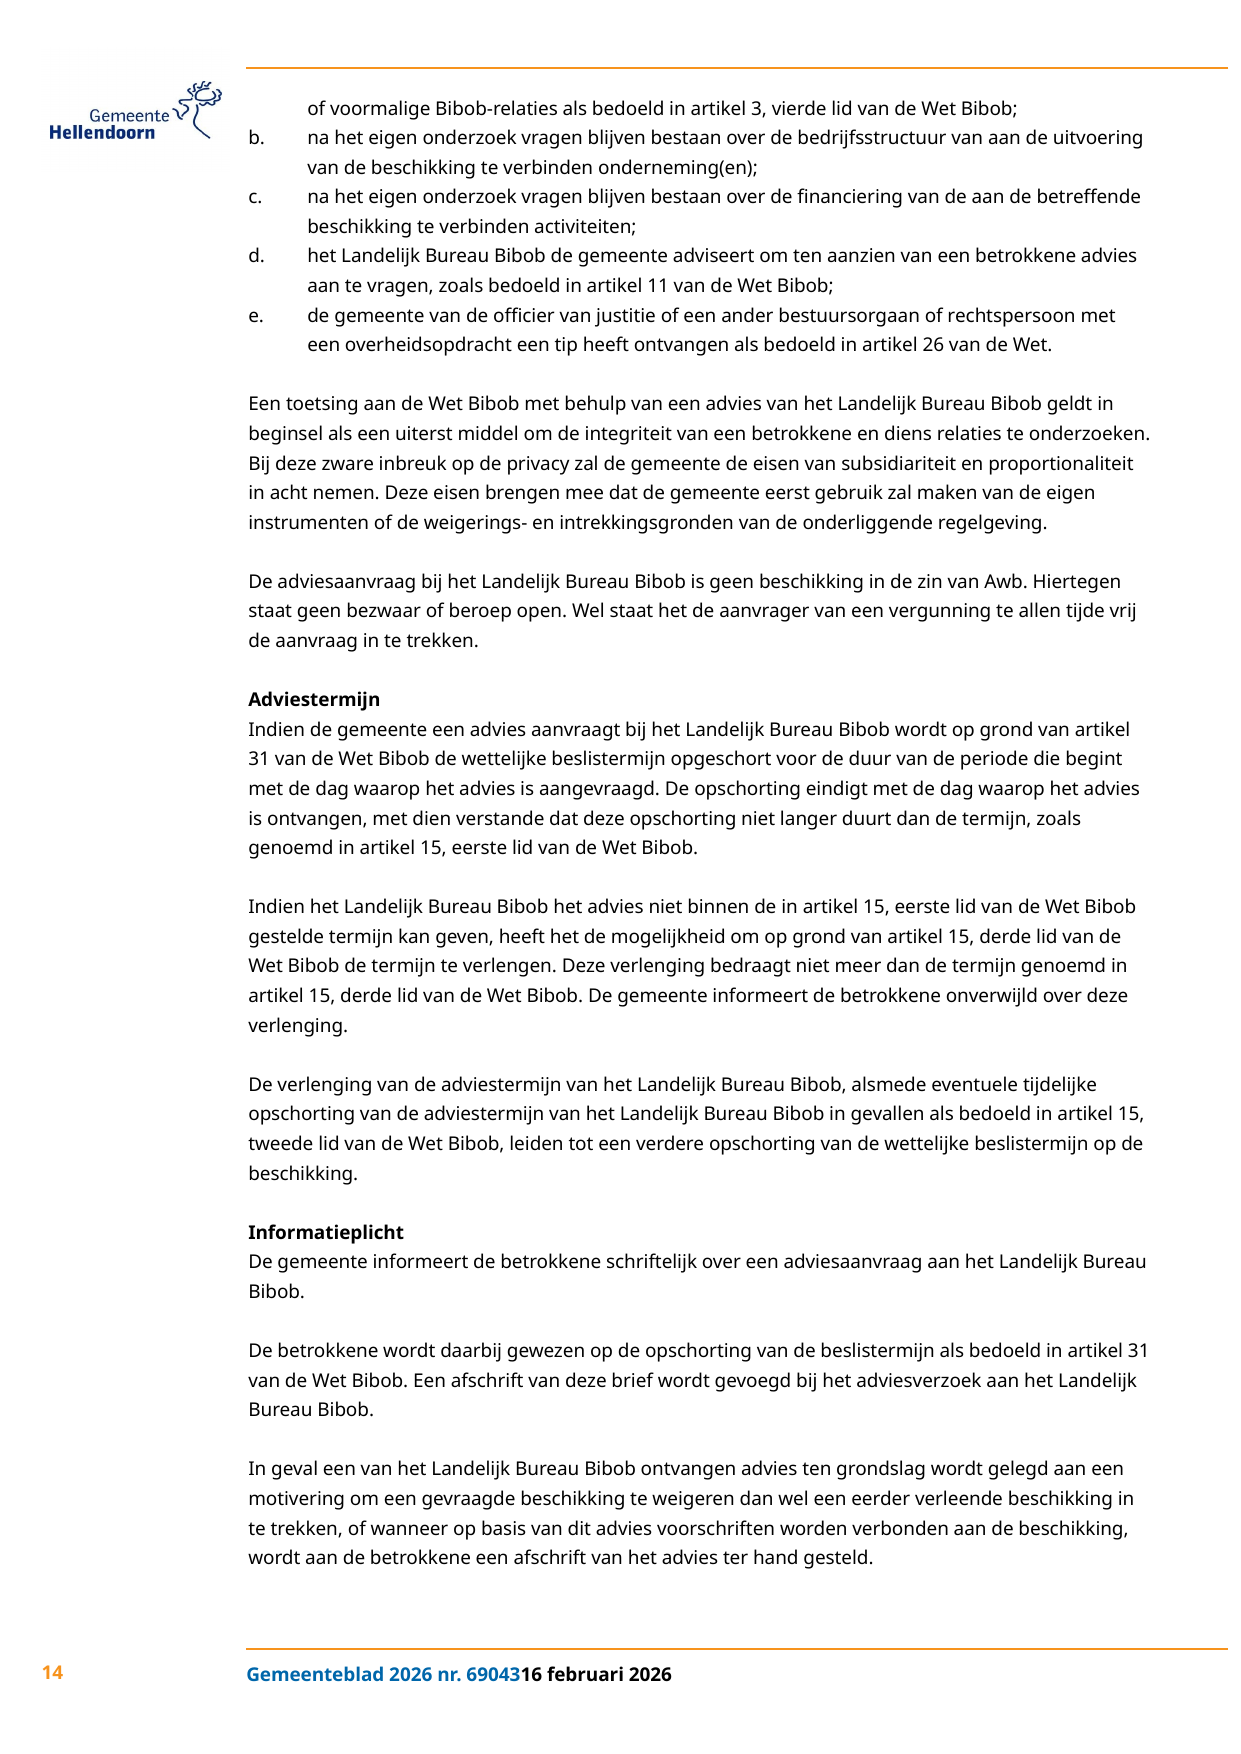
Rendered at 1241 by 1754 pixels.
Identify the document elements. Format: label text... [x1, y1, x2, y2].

text De adviesaanvraag bij het Landelijk Bureau Bibob is geen beschikking in de zin van Awb. Hiertegen staat geen bezwaar of beroep open. Wel staat het de aanvrager van een vergunning te allen tijde vrij de aanvraag in te trekken. [248, 568, 1152, 653]
text Informatieplicht [248, 1219, 1152, 1245]
list het Landelijk Bureau Bibob de gemeente adviseert om ten aanzien van een betrokkene advies aan te vragen, zoals bedoeld in artikel 11 van de Wet Bibob; [248, 243, 1152, 298]
text Indien de gemeente een advies aanvraagt bij het Landelijk Bureau Bibob wordt op grond van artikel 31 van de Wet Bibob de wettelijke beslistermijn opgeschort voor de duur van de periode die begint met de dag waarop het advies is aangevraagd. De opschorting eindigt met de dag waarop het advies is ontvangen, met dien verstande dat deze opschorting niet langer duurt dan de termijn, zoals genoemd in artikel 15, eerste lid van de Wet Bibob. [248, 716, 1152, 860]
text De gemeente informeert de betrokkene schriftelijk over een adviesaanvraag aan het Landelijk Bureau Bibob. [248, 1248, 1152, 1304]
list na het eigen onderzoek vragen blijven bestaan over de bedrijfsstructuur van aan de uitvoering van de beschikking te verbinden onderneming(en); [248, 124, 1152, 180]
text De verlenging van de adviestermijn van het Landelijk Bureau Bibob, alsmede eventuele tijdelijke opschorting van de adviestermijn van het Landelijk Bureau Bibob in gevallen als bedoeld in artikel 15, tweede lid van de Wet Bibob, leiden tot een verdere opschorting van de wettelijke beslistermijn op de beschikking. [248, 1071, 1152, 1186]
text De betrokkene wordt daarbij gewezen op de opschorting van de beslistermijn als bedoeld in artikel 31 van de Wet Bibob. Een afschrift van deze brief wordt gevoegd bij het adviesverzoek aan het Landelijk Bureau Bibob. [248, 1337, 1152, 1422]
text Een toetsing aan de Wet Bibob met behulp van een advies van het Landelijk Bureau Bibob geldt in beginsel als een uiterst middel om de integriteit van een betrokkene en diens relaties te onderzoeken. Bij deze zware inbreuk op de privacy zal de gemeente de eisen van subsidiariteit en proportionaliteit in acht nemen. Deze eisen brengen mee dat de gemeente eerst gebruik zal maken van de eigen instrumenten of de weigerings- en intrekkingsgronden van de onderliggende regelgeving. [248, 391, 1152, 535]
list na het eigen onderzoek vragen blijven bestaan over de financiering van de aan de betreffende beschikking te verbinden activiteiten; [248, 183, 1152, 239]
text Adviestermijn [248, 686, 1152, 712]
list de gemeente van de officier van justitie of een ander bestuursorgaan of rechtspersoon met een overheidsopdracht een tip heeft ontvangen als bedoeld in artikel 26 van de Wet. [248, 302, 1152, 357]
list of voormalige Bibob-relaties als bedoeld in artikel 3, vierde lid van de Wet Bibob; [248, 95, 1152, 121]
picture [41, 47, 231, 172]
text Indien het Landelijk Bureau Bibob het advies niet binnen de in artikel 15, eerste lid van de Wet Bibob gestelde termijn kan geven, heeft het de mogelijkheid om op grond van artikel 15, derde lid van de Wet Bibob de termijn te verlengen. Deze verlenging bedraagt niet meer dan de termijn genoemd in artikel 15, derde lid van de Wet Bibob. De gemeente informeert de betrokkene onverwijld over deze verlenging. [248, 893, 1152, 1038]
text In geval een van het Landelijk Bureau Bibob ontvangen advies ten grondslag wordt gelegd aan een motivering om een gevraagde beschikking te weigeren dan wel een eerder verleende beschikking in te trekken, of wanneer op basis van dit advies voorschriften worden verbonden aan de beschikking, wordt aan de betrokkene een afschrift van het advies ter hand gesteld. [248, 1456, 1152, 1570]
